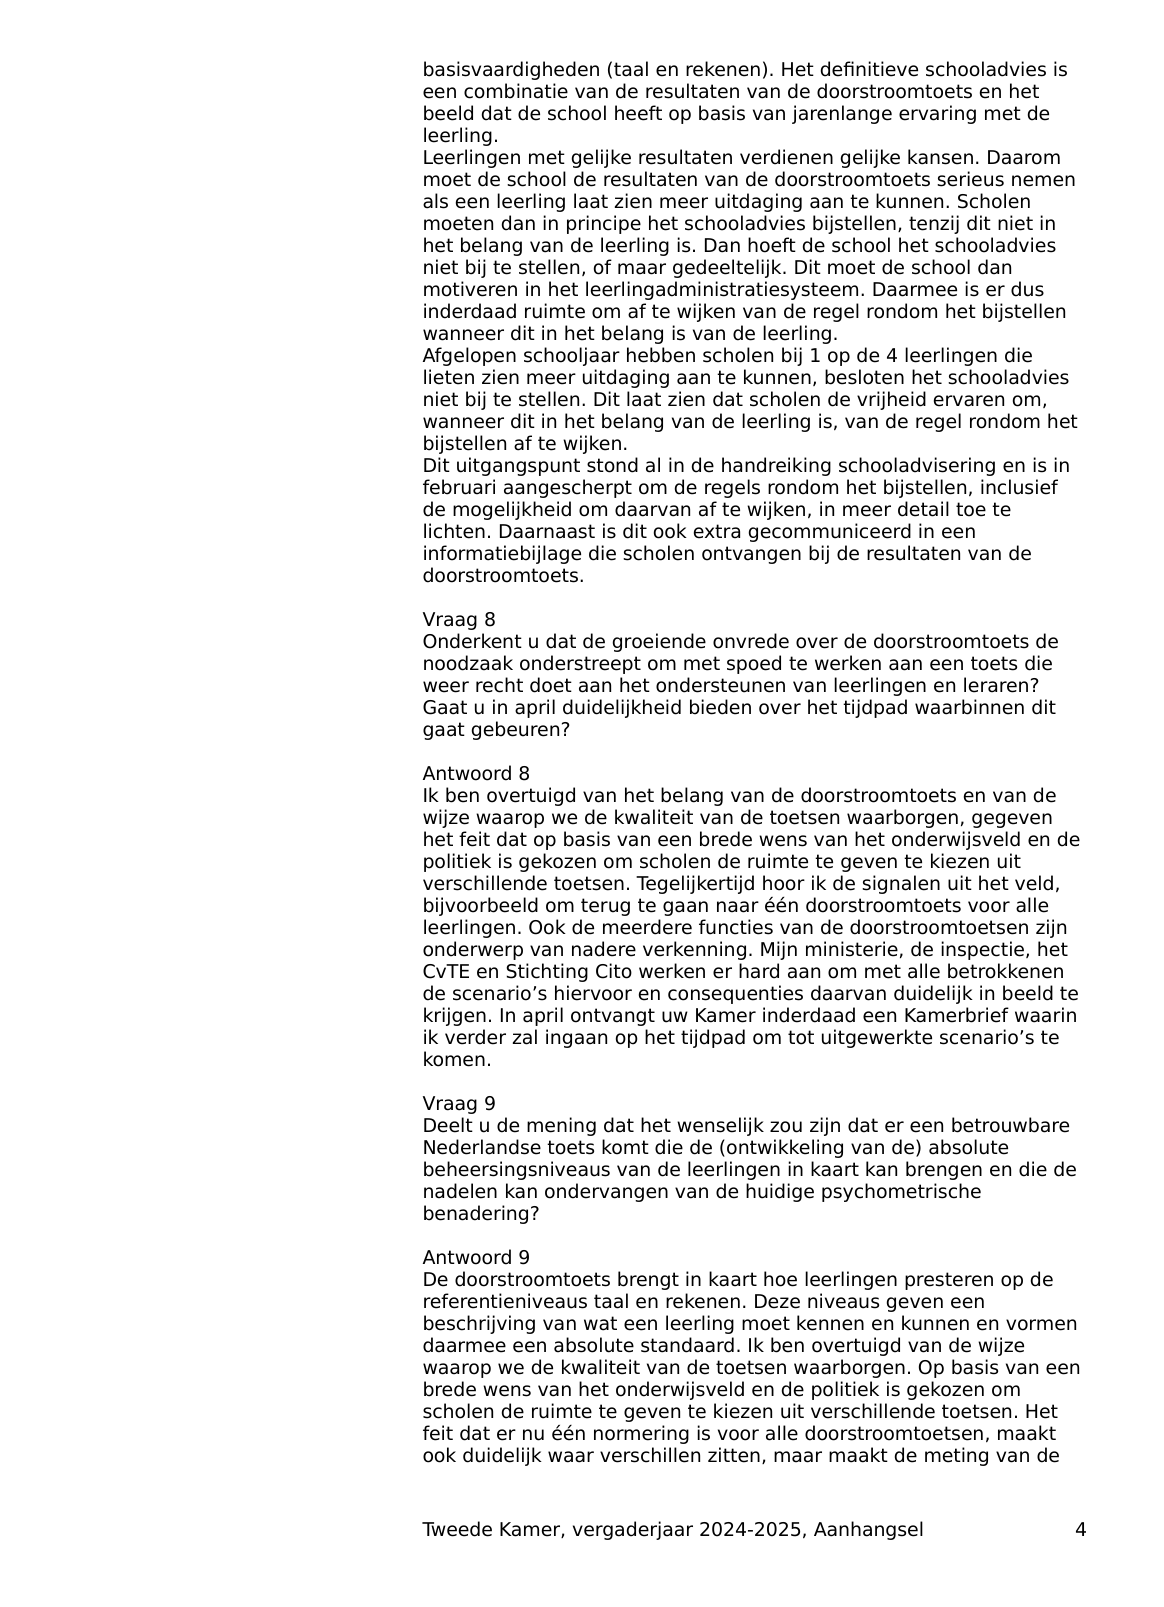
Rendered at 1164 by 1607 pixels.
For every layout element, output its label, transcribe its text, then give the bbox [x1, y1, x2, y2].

text Afgelopen schooljaar hebben scholen bij 1 op de 4 leerlingen die lieten zien meer uitdaging aan te kunnen, besloten het schooladvies niet bij te stellen. Dit laat zien dat scholen de vrijheid ervaren om, wanneer dit in het belang van de leerling is, van de regel rondom het bijstellen af te wijken. [422, 345, 1087, 455]
text De doorstroomtoets brengt in kaart hoe leerlingen presteren op de referentieniveaus taal en rekenen. Deze niveaus geven een beschrijving van wat een leerling moet kennen en kunnen en vormen daarmee een absolute standaard. Ik ben overtuigd van de wijze waarop we de kwaliteit van de toetsen waarborgen. Op basis van een brede wens van het onderwijsveld en de politiek is gekozen om scholen de ruimte te geven te kiezen uit verschillende toetsen. Het feit dat er nu één normering is voor alle doorstroomtoetsen, maakt ook duidelijk waar verschillen zitten, maar maakt de meting van de [422, 1269, 1087, 1467]
text Antwoord 8 [422, 763, 1087, 785]
text basisvaardigheden (taal en rekenen). Het definitieve schooladvies is een combinatie van de resultaten van de doorstroomtoets en het beeld dat de school heeft op basis van jarenlange ervaring met de leerling. [422, 59, 1087, 147]
text Dit uitgangspunt stond al in de handreiking schooladvisering en is in februari aangescherpt om de regels rondom het bijstellen, inclusief de mogelijkheid om daarvan af te wijken, in meer detail toe te lichten. Daarnaast is dit ook extra gecommuniceerd in een informatiebijlage die scholen ontvangen bij de resultaten van de doorstroomtoets. [422, 455, 1087, 587]
text Vraag 9 [422, 1093, 1087, 1115]
text Ik ben overtuigd van het belang van de doorstroomtoets en van de wijze waarop we de kwaliteit van de toetsen waarborgen, gegeven het feit dat op basis van een brede wens van het onderwijsveld en de politiek is gekozen om scholen de ruimte te geven te kiezen uit verschillende toetsen. Tegelijkertijd hoor ik de signalen uit het veld, bijvoorbeeld om terug te gaan naar één doorstroomtoets voor alle leerlingen. Ook de meerdere functies van de doorstroomtoetsen zijn onderwerp van nadere verkenning. Mijn ministerie, de inspectie, het CvTE en Stichting Cito werken er hard aan om met alle betrokkenen de scenario’s hiervoor en consequenties daarvan duidelijk in beeld te krijgen. In april ontvangt uw Kamer inderdaad een Kamerbrief waarin ik verder zal ingaan op het tijdpad om tot uitgewerkte scenario’s te komen. [422, 785, 1087, 1071]
text Deelt u de mening dat het wenselijk zou zijn dat er een betrouwbare Nederlandse toets komt die de (ontwikkeling van de) absolute beheersingsniveaus van de leerlingen in kaart kan brengen en die de nadelen kan ondervangen van de huidige psychometrische benadering? [422, 1115, 1087, 1224]
text Onderkent u dat de groeiende onvrede over de doorstroomtoets de noodzaak onderstreept om met spoed te werken aan een toets die weer recht doet aan het ondersteunen van leerlingen en leraren? Gaat u in april duidelijkheid bieden over het tijdpad waarbinnen dit gaat gebeuren? [422, 631, 1087, 741]
text Vraag 8 [422, 609, 1087, 631]
text Antwoord 9 [422, 1247, 1087, 1269]
text Leerlingen met gelijke resultaten verdienen gelijke kansen. Daarom moet de school de resultaten van de doorstroomtoets serieus nemen als een leerling laat zien meer uitdaging aan te kunnen. Scholen moeten dan in principe het schooladvies bijstellen, tenzij dit niet in het belang van de leerling is. Dan hoeft de school het schooladvies niet bij te stellen, of maar gedeeltelijk. Dit moet de school dan motiveren in het leerlingadministratiesysteem. Daarmee is er dus inderdaad ruimte om af te wijken van de regel rondom het bijstellen wanneer dit in het belang is van de leerling. [422, 147, 1087, 345]
